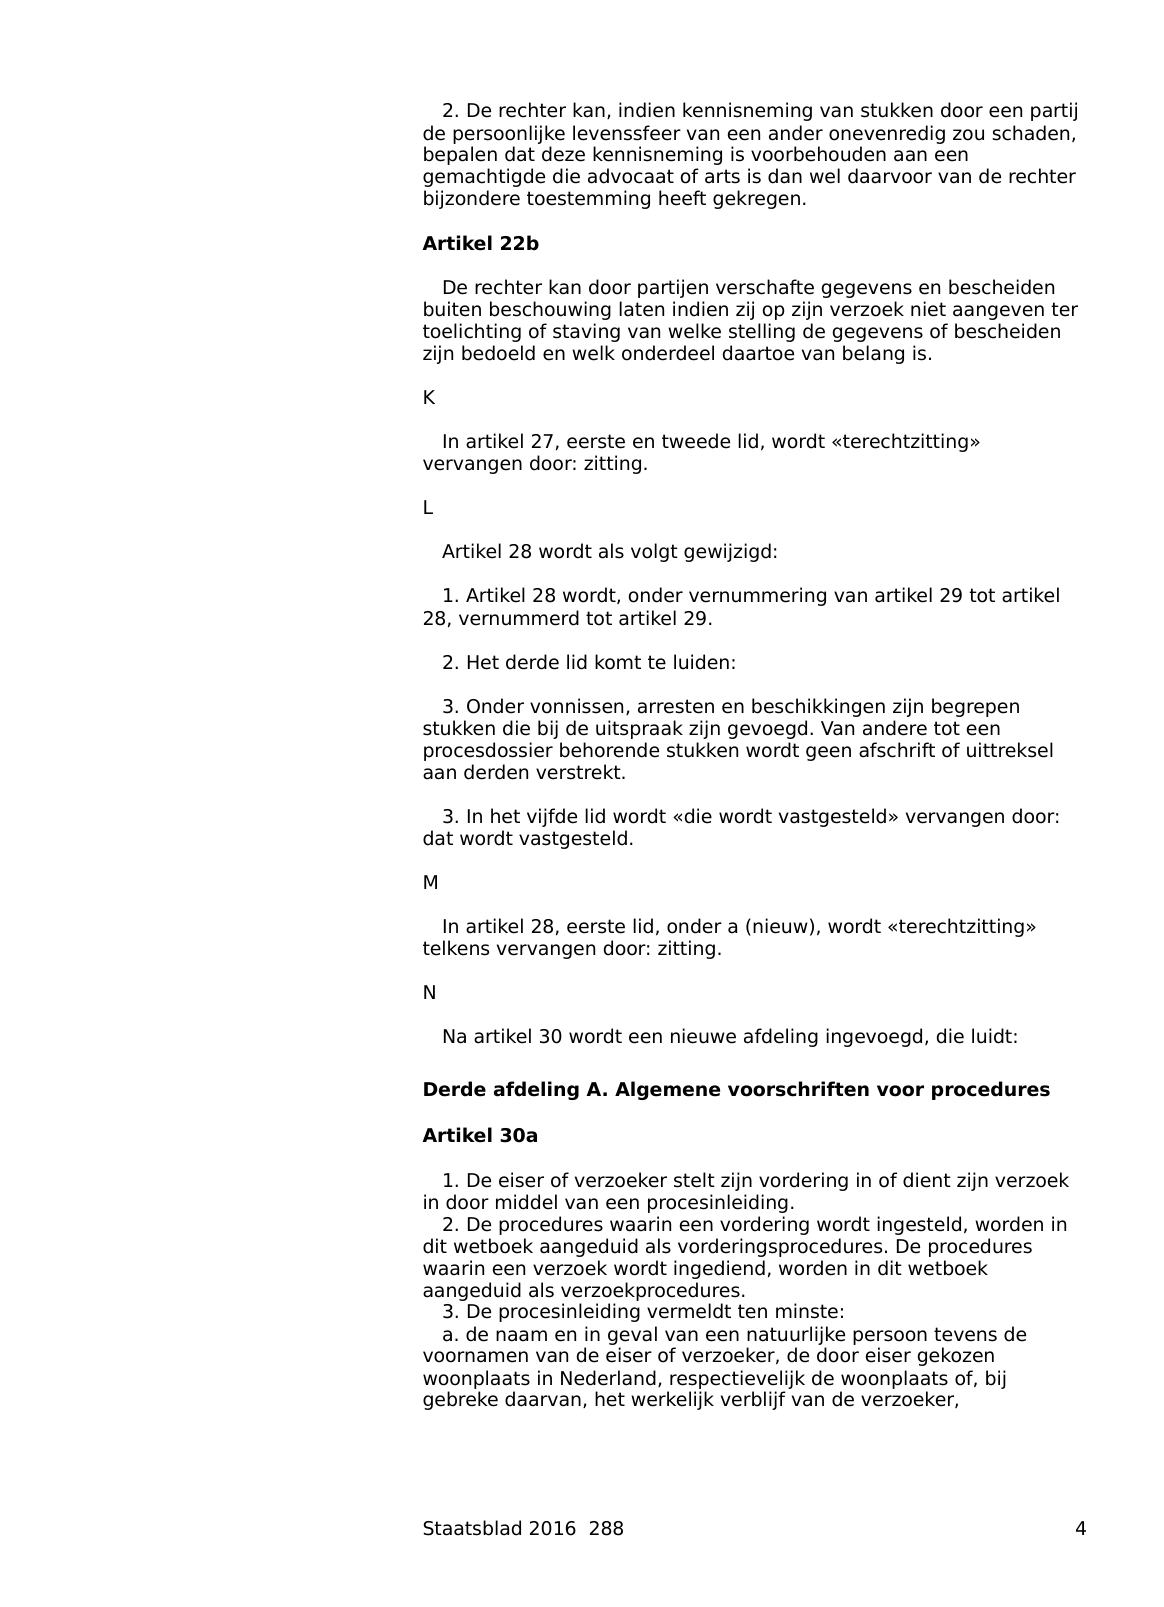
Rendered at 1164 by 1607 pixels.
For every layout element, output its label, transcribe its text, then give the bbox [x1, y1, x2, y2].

text M [422, 872, 1087, 894]
text In artikel 28, eerste lid, onder a (nieuw), wordt «terechtzitting» telkens vervangen door: zitting. [422, 916, 1087, 960]
text 2. De procedures waarin een vordering wordt ingesteld, worden in dit wetboek aangeduid als vorderingsprocedures. De procedures waarin een verzoek wordt ingediend, worden in dit wetboek aangeduid als verzoekprocedures. [422, 1213, 1087, 1301]
text 3. Onder vonnissen, arresten en beschikkingen zijn begrepen stukken die bij de uitspraak zijn gevoegd. Van andere tot een procesdossier behorende stukken wordt geen afschrift of uittreksel aan derden verstrekt. [422, 696, 1087, 784]
text L [422, 497, 1087, 519]
subtitle Artikel 22b [422, 232, 1087, 254]
text In artikel 27, eerste en tweede lid, wordt «terechtzitting» vervangen door: zitting. [422, 431, 1087, 475]
subtitle Derde afdeling A. Algemene voorschriften voor procedures [422, 1078, 1087, 1100]
text 2. Het derde lid komt te luiden: [422, 652, 1087, 673]
text De rechter kan door partijen verschafte gegevens en bescheiden buiten beschouwing laten indien zij op zijn verzoek niet aangeven ter toelichting of staving van welke stelling de gegevens of bescheiden zijn bedoeld en welk onderdeel daartoe van belang is. [422, 277, 1087, 364]
text Artikel 28 wordt als volgt gewijzigd: [422, 541, 1087, 563]
text N [422, 982, 1087, 1004]
text 2. De rechter kan, indien kennisneming van stukken door een partij de persoonlijke levenssfeer van een ander onevenredig zou schaden, bepalen dat deze kennisneming is voorbehouden aan een gemachtigde die advocaat of arts is dan wel daarvoor van de rechter bijzondere toestemming heeft gekregen. [422, 100, 1087, 210]
text 3. De procesinleiding vermeldt ten minste: [422, 1301, 1087, 1323]
text 3. In het vijfde lid wordt «die wordt vastgesteld» vervangen door: dat wordt vastgesteld. [422, 806, 1087, 850]
text 1. De eiser of verzoeker stelt zijn vordering in of dient zijn verzoek in door middel van een procesinleiding. [422, 1169, 1087, 1213]
text 1. Artikel 28 wordt, onder vernummering van artikel 29 tot artikel 28, vernummerd tot artikel 29. [422, 585, 1087, 629]
text a. de naam en in geval van een natuurlijke persoon tevens de voornamen van de eiser of verzoeker, de door eiser gekozen woonplaats in Nederland, respectievelijk de woonplaats of, bij gebreke daarvan, het werkelijk verblijf van de verzoeker, [422, 1323, 1087, 1411]
text K [422, 387, 1087, 409]
text Na artikel 30 wordt een nieuwe afdeling ingevoegd, die luidt: [422, 1026, 1087, 1048]
subtitle Artikel 30a [422, 1125, 1087, 1147]
